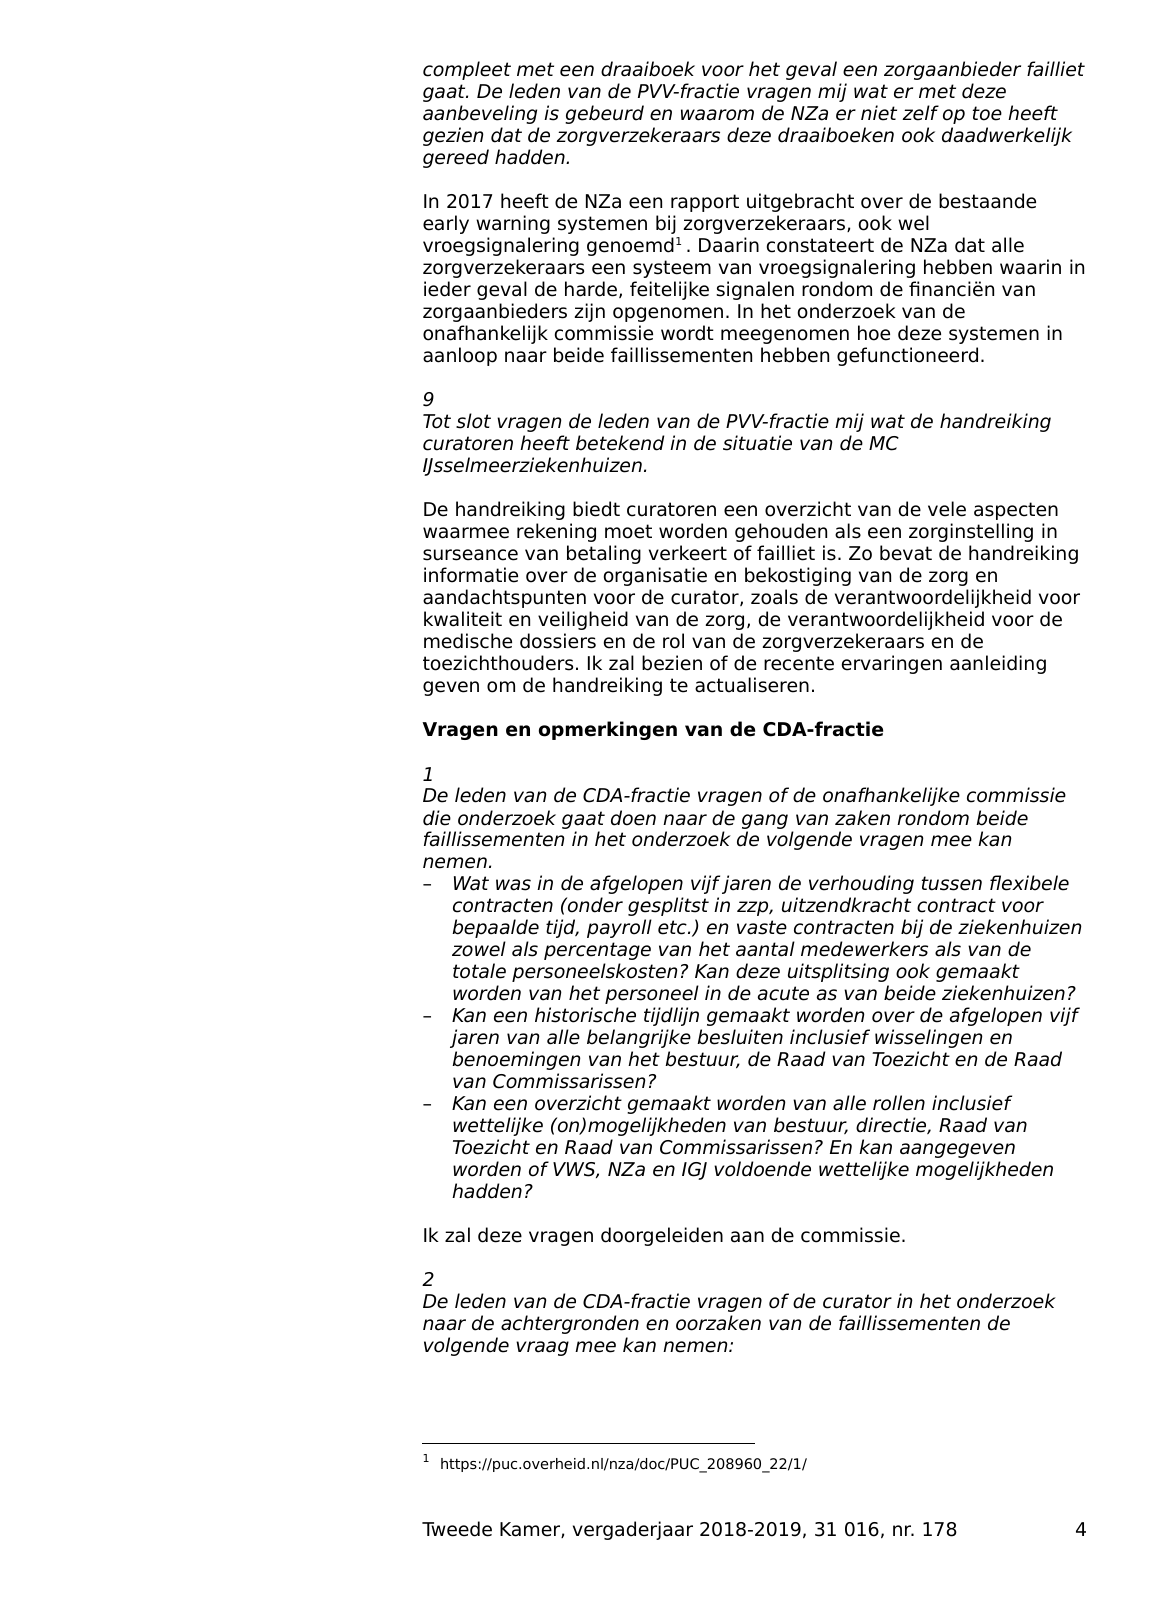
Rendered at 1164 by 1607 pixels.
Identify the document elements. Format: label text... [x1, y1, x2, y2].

text De handreiking biedt curatoren een overzicht van de vele aspecten waarmee rekening moet worden gehouden als een zorginstelling in surseance van betaling verkeert of failliet is. Zo bevat de handreiking informatie over de organisatie en bekostiging van de zorg en aandachtspunten voor de curator, zoals de verantwoordelijkheid voor kwaliteit en veiligheid van de zorg, de verantwoordelijkheid voor de medische dossiers en de rol van de zorgverzekeraars en de toezichthouders. Ik zal bezien of de recente ervaringen aanleiding geven om de handreiking te actualiseren. [422, 499, 1087, 697]
text In 2017 heeft de NZa een rapport uitgebracht over de bestaande early warning systemen bij zorgverzekeraars, ook wel vroegsignalering genoemd. Daarin constateert de NZa dat alle zorgverzekeraars een systeem van vroegsignalering hebben waarin in ieder geval de harde, feitelijke signalen rondom de financiën van zorgaanbieders zijn opgenomen. In het onderzoek van de onafhankelijk commissie wordt meegenomen hoe deze systemen in aanloop naar beide faillissementen hebben gefunctioneerd. [422, 191, 1087, 367]
text De leden van de CDA-fractie vragen of de curator in het onderzoek naar de achtergronden en oorzaken van de faillissementen de volgende vraag mee kan nemen: [422, 1291, 1087, 1357]
text https://puc.overheid.nl/nza/doc/PUC_208960_22/1/ [422, 1452, 1087, 1474]
text – Kan een overzicht gemaakt worden van alle rollen inclusief wettelijke (on)mogelijkheden van bestuur, directie, Raad van Toezicht en Raad van Commissarissen? En kan aangegeven worden of VWS, NZa en IGJ voldoende wettelijke mogelijkheden hadden? [422, 1093, 1087, 1203]
text De leden van de CDA-fractie vragen of de onafhankelijke commissie die onderzoek gaat doen naar de gang van zaken rondom beide faillissementen in het onderzoek de volgende vragen mee kan nemen. [422, 785, 1087, 873]
text – Wat was in de afgelopen vijf jaren de verhouding tussen flexibele contracten (onder gesplitst in zzp, uitzendkracht contract voor bepaalde tijd, payroll etc.) en vaste contracten bij de ziekenhuizen zowel als percentage van het aantal medewerkers als van de totale personeelskosten? Kan deze uitsplitsing ook gemaakt worden van het personeel in de acute as van beide ziekenhuizen? [422, 873, 1087, 1005]
text – Kan een historische tijdlijn gemaakt worden over de afgelopen vijf jaren van alle belangrijke besluiten inclusief wisselingen en benoemingen van het bestuur, de Raad van Toezicht en de Raad van Commissarissen? [422, 1005, 1087, 1093]
text 2 [422, 1269, 1087, 1291]
text 9 [422, 389, 1087, 411]
text 1 [422, 763, 1087, 785]
text Ik zal deze vragen doorgeleiden aan de commissie. [422, 1225, 1087, 1247]
subtitle Vragen en opmerkingen van de CDA-fractie [422, 719, 1087, 741]
text Tot slot vragen de leden van de PVV-fractie mij wat de handreiking curatoren heeft betekend in de situatie van de MC IJsselmeerziekenhuizen. [422, 411, 1087, 477]
text compleet met een draaiboek voor het geval een zorgaanbieder failliet gaat. De leden van de PVV-fractie vragen mij wat er met deze aanbeveling is gebeurd en waarom de NZa er niet zelf op toe heeft gezien dat de zorgverzekeraars deze draaiboeken ook daadwerkelijk gereed hadden. [422, 59, 1087, 169]
